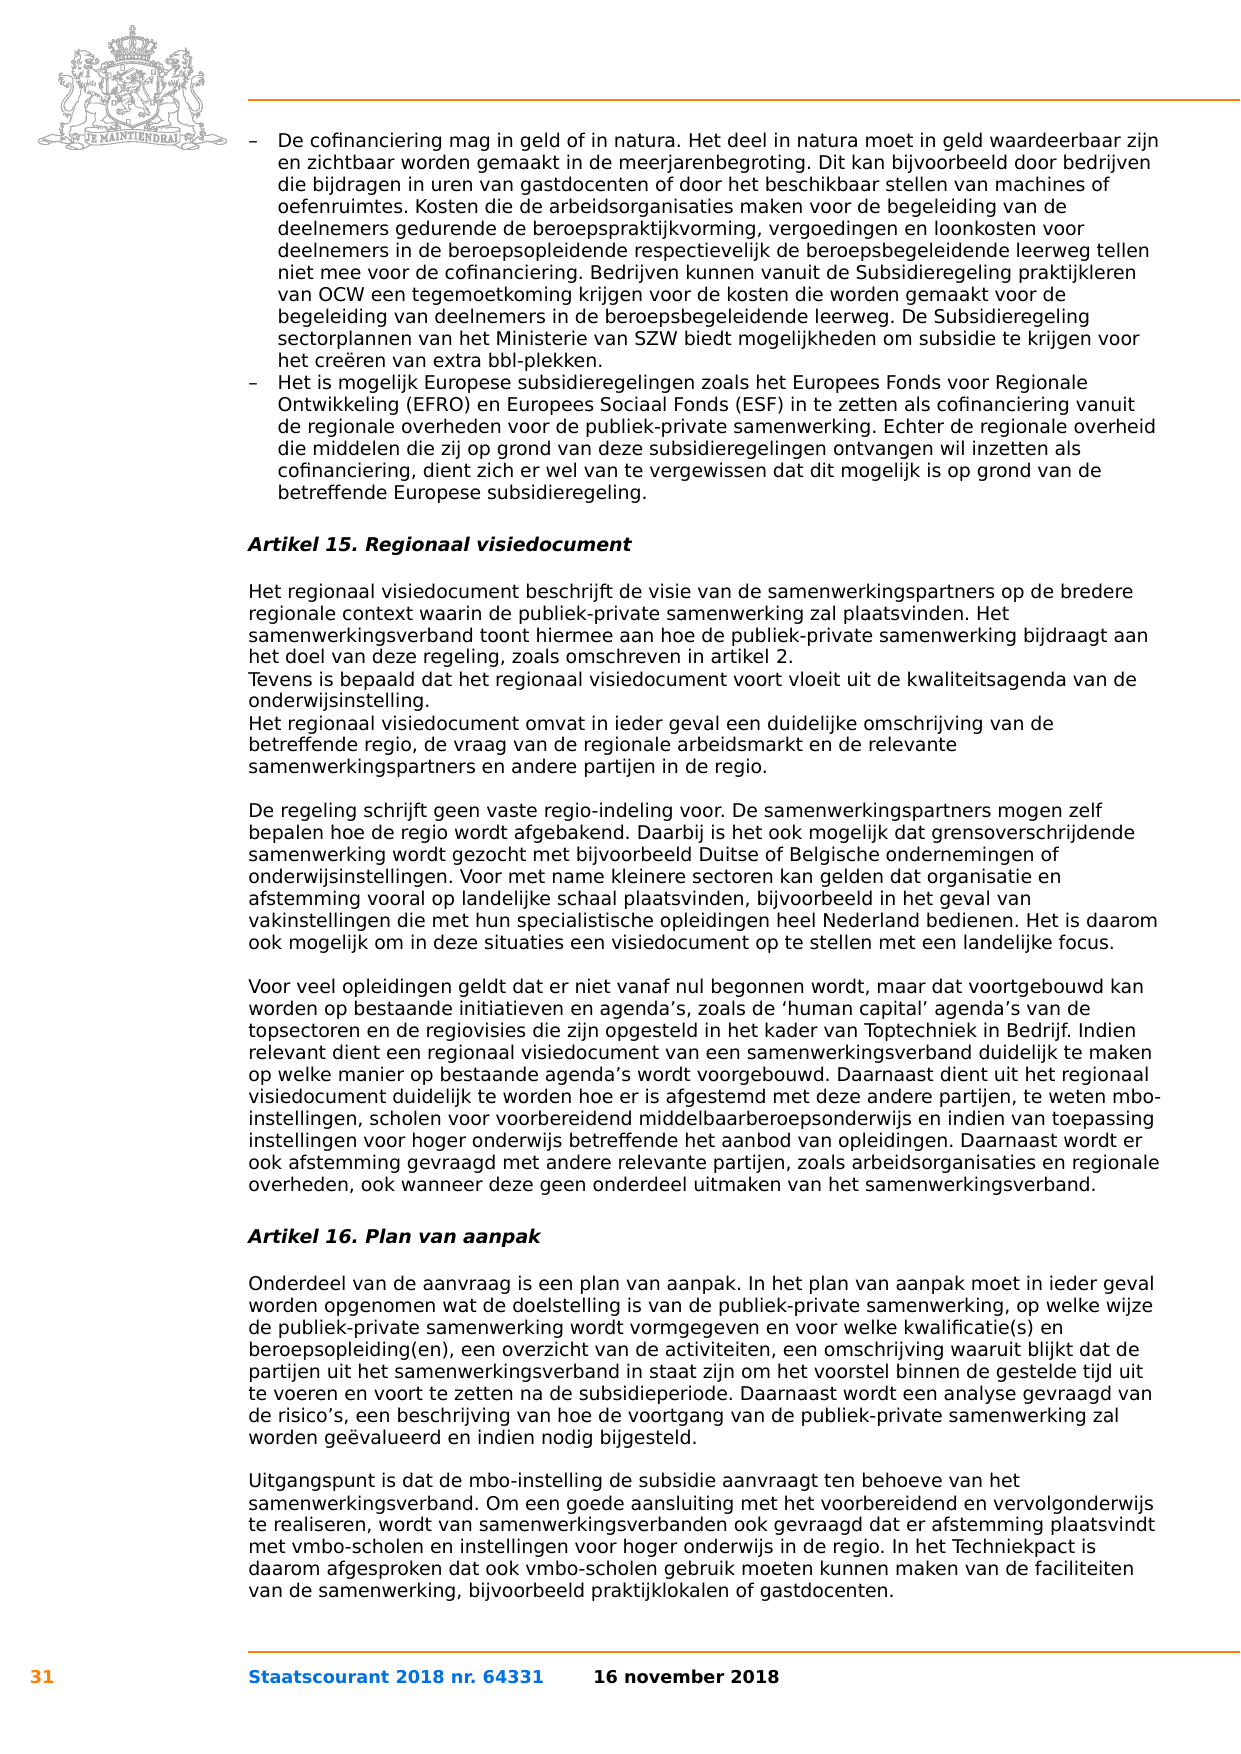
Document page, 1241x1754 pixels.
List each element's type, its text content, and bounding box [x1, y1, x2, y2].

text Voor veel opleidingen geldt dat er niet vanaf nul begonnen wordt, maar dat voortgebouwd kan worden op bestaande initiatieven en agenda’s, zoals de ‘human capital’ agenda’s van de topsectoren en de regiovisies die zijn opgesteld in het kader van Toptechniek in Bedrijf. Indien relevant dient een regionaal visiedocument van een samenwerkingsverband duidelijk te maken op welke manier op bestaande agenda’s wordt voorgebouwd. Daarnaast dient uit het regionaal visiedocument duidelijk te worden hoe er is afgestemd met deze andere partijen, te weten mbo-instellingen, scholen voor voorbereidend middelbaarberoepsonderwijs en indien van toepassing instellingen voor hoger onderwijs betreffende het aanbod van opleidingen. Daarnaast wordt er ook afstemming gevraagd met andere relevante partijen, zoals arbeidsorganisaties en regionale overheden, ook wanneer deze geen onderdeel uitmaken van het samenwerkingsverband. [248, 976, 1163, 1196]
text Het regionaal visiedocument beschrijft de visie van de samenwerkingspartners op de bredere regionale context waarin de publiek-private samenwerking zal plaatsvinden. Het samenwerkingsverband toont hiermee aan hoe de publiek-private samenwerking bijdraagt aan het doel van deze regeling, zoals omschreven in artikel 2. [248, 581, 1163, 668]
text – Het is mogelijk Europese subsidieregelingen zoals het Europees Fonds voor Regionale Ontwikkeling (EFRO) en Europees Sociaal Fonds (ESF) in te zetten als cofinanciering vanuit de regionale overheden voor de publiek-private samenwerking. Echter de regionale overheid die middelen die zij op grond van deze subsidieregelingen ontvangen wil inzetten als cofinanciering, dient zich er wel van te vergewissen dat dit mogelijk is op grond van de betreffende Europese subsidieregeling. [248, 372, 1163, 503]
subtitle Artikel 16. Plan van aanpak [248, 1226, 1163, 1248]
picture [38, 25, 227, 150]
text Uitgangspunt is dat de mbo-instelling de subsidie aanvraagt ten behoeve van het samenwerkingsverband. Om een goede aansluiting met het voorbereidend en vervolgonderwijs te realiseren, wordt van samenwerkingsverbanden ook gevraagd dat er afstemming plaatsvindt met vmbo-scholen en instellingen voor hoger onderwijs in de regio. In het Techniekpact is daarom afgesproken dat ook vmbo-scholen gebruik moeten kunnen maken van de faciliteiten van de samenwerking, bijvoorbeeld praktijklokalen of gastdocenten. [248, 1470, 1163, 1602]
text – De cofinanciering mag in geld of in natura. Het deel in natura moet in geld waardeerbaar zijn en zichtbaar worden gemaakt in de meerjarenbegroting. Dit kan bijvoorbeeld door bedrijven die bijdragen in uren van gastdocenten of door het beschikbaar stellen van machines of oefenruimtes. Kosten die de arbeidsorganisaties maken voor de begeleiding van de deelnemers gedurende de beroepspraktijkvorming, vergoedingen en loonkosten voor deelnemers in de beroepsopleidende respectievelijk de beroepsbegeleidende leerweg tellen niet mee voor de cofinanciering. Bedrijven kunnen vanuit de Subsidieregeling praktijkleren van OCW een tegemoetkoming krijgen voor de kosten die worden gemaakt voor de begeleiding van deelnemers in de beroepsbegeleidende leerweg. De Subsidieregeling sectorplannen van het Ministerie van SZW biedt mogelijkheden om subsidie te krijgen voor het creëren van extra bbl-plekken. [248, 130, 1163, 372]
text Onderdeel van de aanvraag is een plan van aanpak. In het plan van aanpak moet in ieder geval worden opgenomen wat de doelstelling is van de publiek-private samenwerking, op welke wijze de publiek-private samenwerking wordt vormgegeven en voor welke kwalificatie(s) en beroepsopleiding(en), een overzicht van de activiteiten, een omschrijving waaruit blijkt dat de partijen uit het samenwerkingsverband in staat zijn om het voorstel binnen de gestelde tijd uit te voeren en voort te zetten na de subsidieperiode. Daarnaast wordt een analyse gevraagd van de risico’s, een beschrijving van hoe de voortgang van de publiek-private samenwerking zal worden geëvalueerd en indien nodig bijgesteld. [248, 1273, 1163, 1448]
subtitle Artikel 15. Regionaal visiedocument [248, 533, 1163, 556]
text Het regionaal visiedocument omvat in ieder geval een duidelijke omschrijving van de betreffende regio, de vraag van de regionale arbeidsmarkt en de relevante samenwerkingspartners en andere partijen in de regio. [248, 712, 1163, 778]
text De regeling schrijft geen vaste regio-indeling voor. De samenwerkingspartners mogen zelf bepalen hoe de regio wordt afgebakend. Daarbij is het ook mogelijk dat grensoverschrijdende samenwerking wordt gezocht met bijvoorbeeld Duitse of Belgische ondernemingen of onderwijsinstellingen. Voor met name kleinere sectoren kan gelden dat organisatie en afstemming vooral op landelijke schaal plaatsvinden, bijvoorbeeld in het geval van vakinstellingen die met hun specialistische opleidingen heel Nederland bedienen. Het is daarom ook mogelijk om in deze situaties een visiedocument op te stellen met een landelijke focus. [248, 800, 1163, 954]
text Tevens is bepaald dat het regionaal visiedocument voort vloeit uit de kwaliteitsagenda van de onderwijsinstelling. [248, 668, 1163, 712]
